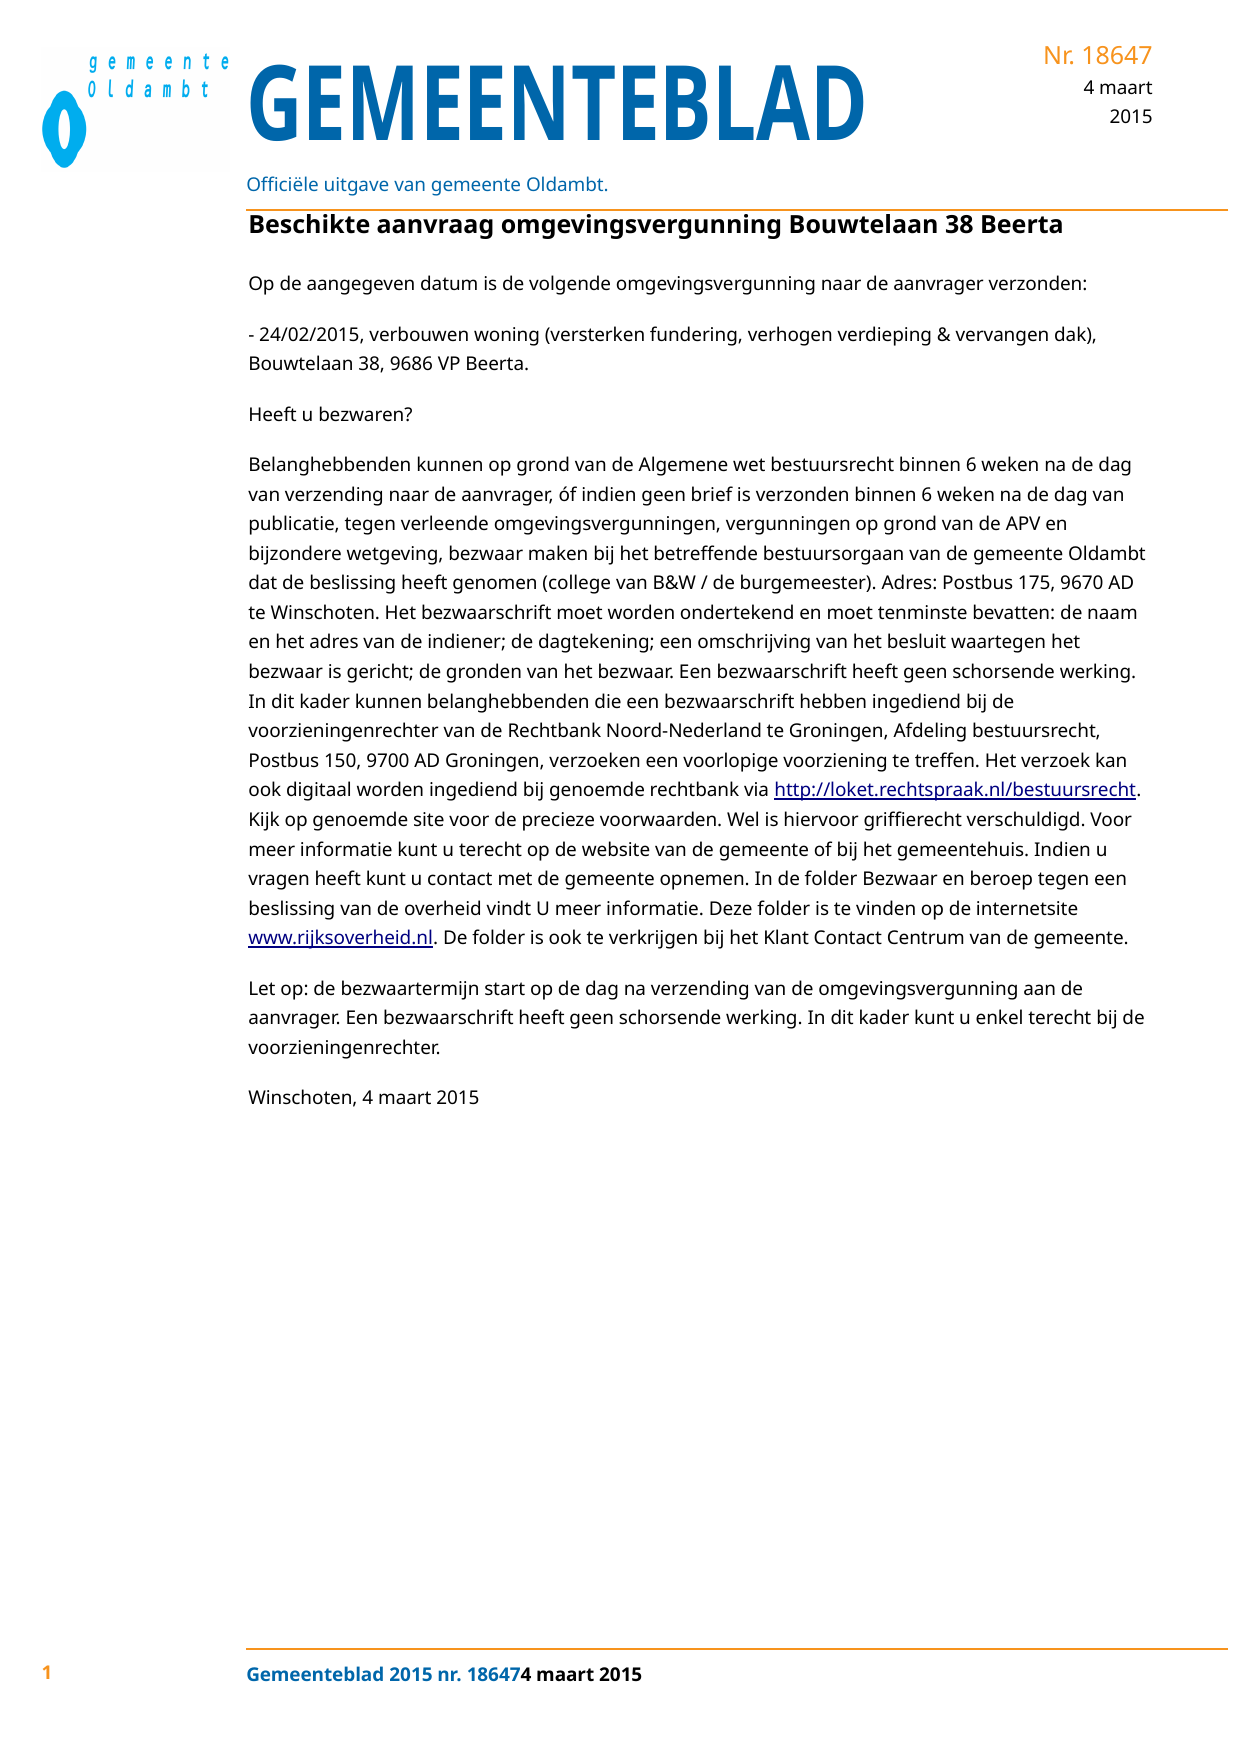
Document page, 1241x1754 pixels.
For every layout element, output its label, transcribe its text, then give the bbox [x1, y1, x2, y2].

text Op de aangegeven datum is de volgende omgevingsvergunning naar de aanvrager verzonden: [248, 270, 1152, 296]
picture [41, 47, 231, 172]
text Let op: de bezwaartermijn start op de dag na verzending van de omgevingsvergunning aan de aanvrager. Een bezwaarschrift heeft geen schorsende werking. In dit kader kunt u enkel terecht bij de voorzieningenrechter. [248, 975, 1152, 1060]
text Heeft u bezwaren? [248, 401, 1152, 426]
text - 24/02/2015, verbouwen woning (versterken fundering, verhogen verdieping & vervangen dak), Bouwtelaan 38, 9686 VP Beerta. [248, 321, 1152, 376]
text Winschoten, 4 maart 2015 [248, 1084, 1152, 1110]
text Beschikte aanvraag omgevingsvergunning Bouwtelaan 38 Beerta [248, 211, 1152, 241]
text Belanghebbenden kunnen op grond van de Algemene wet bestuursrecht binnen 6 weken na de dag van verzending naar de aanvrager, óf indien geen brief is verzonden binnen 6 weken na de dag van publicatie, tegen verleende omgevingsvergunningen, vergunningen op grond van de APV en bijzondere wetgeving, bezwaar maken bij het betreffende bestuursorgaan van de gemeente Oldambt dat de beslissing heeft genomen (college van B&W / de burgemeester). Adres: Postbus 175, 9670 AD te Winschoten. Het bezwaarschrift moet worden ondertekend en moet tenminste bevatten: de naam en het adres van de indiener; de dagtekening; een omschrijving van het besluit waartegen het bezwaar is gericht; de gronden van het bezwaar. Een bezwaarschrift heeft geen schorsende werking. In dit kader kunnen belanghebbenden die een bezwaarschrift hebben ingediend bij de voorzieningenrechter van de Rechtbank Noord-Nederland te Groningen, Afdeling bestuursrecht, Postbus 150, 9700 AD Groningen, verzoeken een voorlopige voorziening te treffen. Het verzoek kan ook digitaal worden ingediend bij genoemde rechtbank via http://loket.rechtspraak.nl/bestuursrecht. Kijk op genoemde site voor de precieze voorwaarden. Wel is hiervoor griffierecht verschuldigd. Voor meer informatie kunt u terecht op de website van de gemeente of bij het gemeentehuis. Indien u vragen heeft kunt u contact met de gemeente opnemen. In de folder Bezwaar en beroep tegen een beslissing van de overheid vindt U meer informatie. Deze folder is te vinden op de internetsite www.rijksoverheid.nl. De folder is ook te verkrijgen bij het Klant Contact Centrum van de gemeente. [248, 451, 1152, 950]
